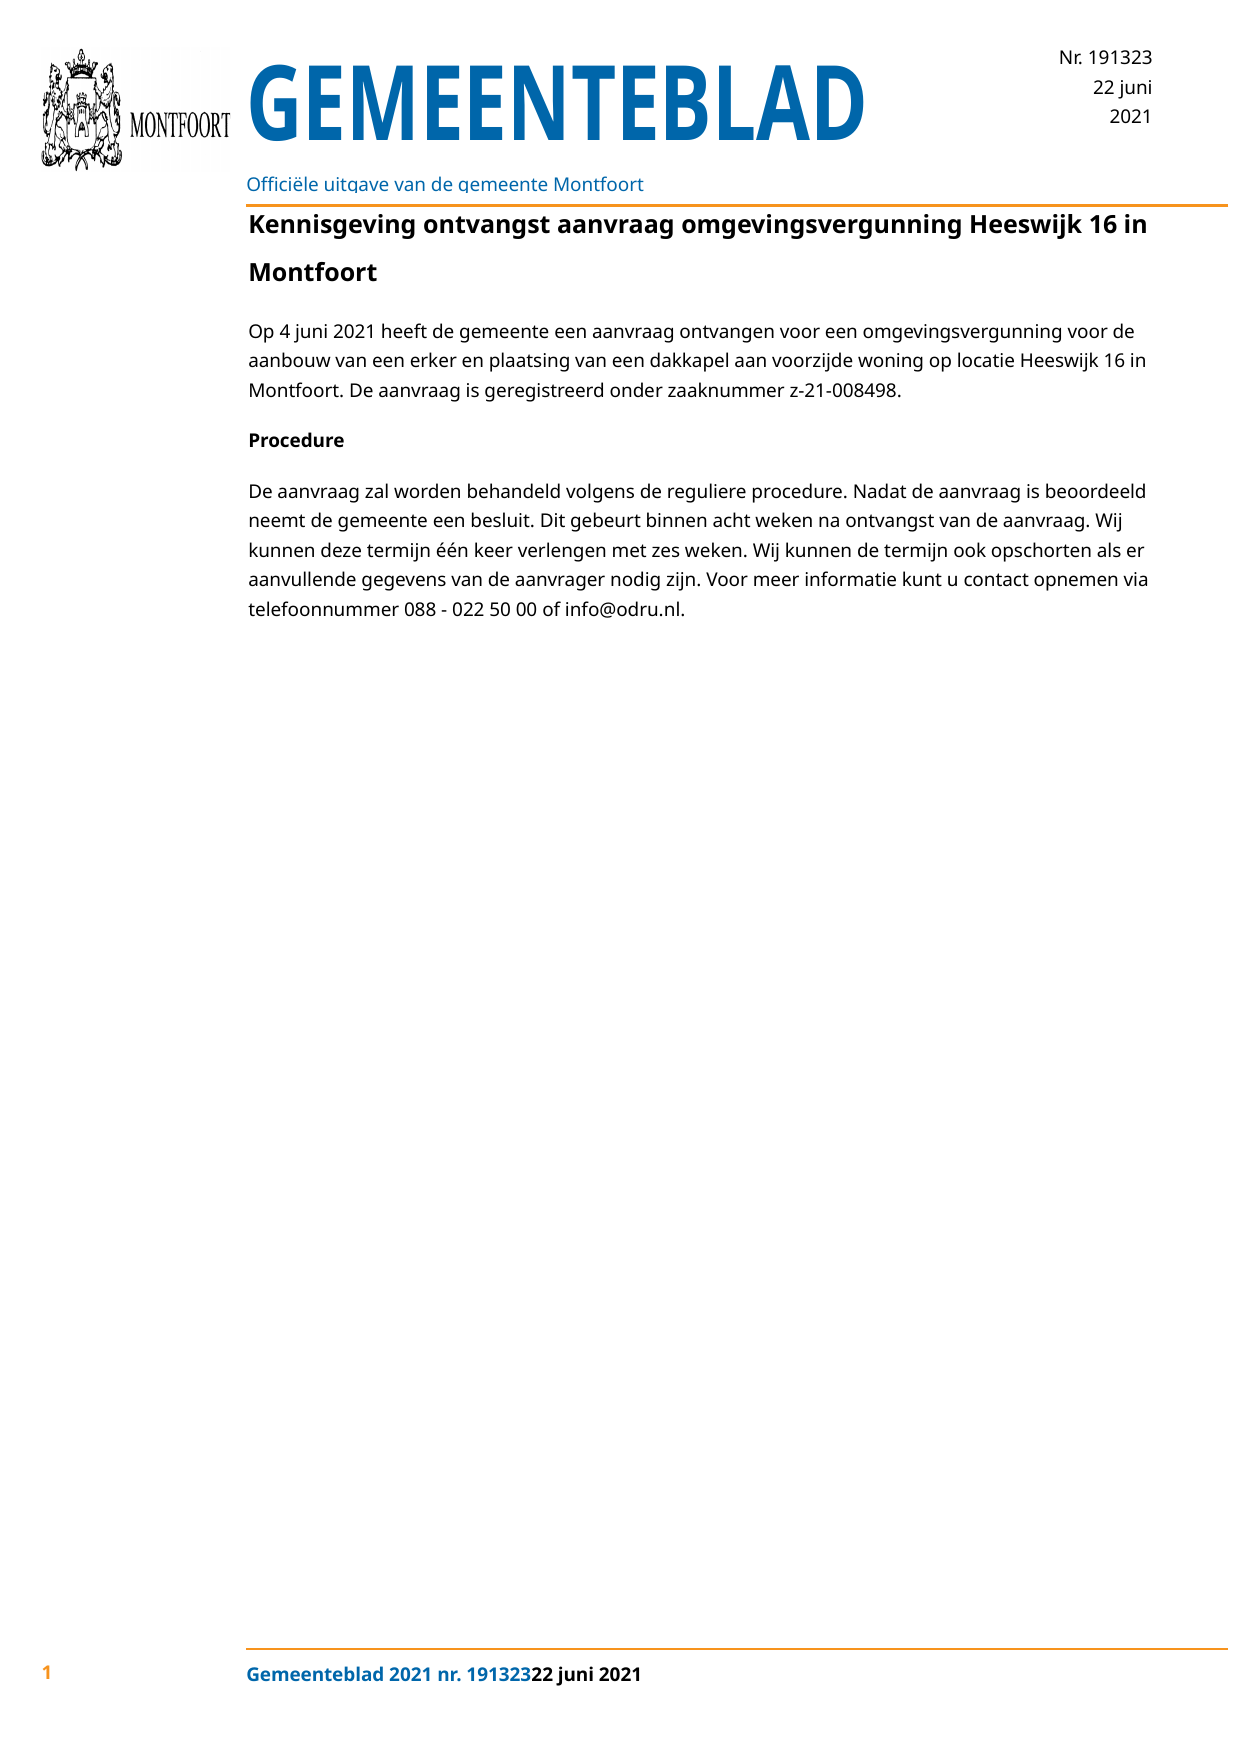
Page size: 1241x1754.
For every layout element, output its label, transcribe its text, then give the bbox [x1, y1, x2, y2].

picture [41, 47, 231, 172]
text Kennisgeving ontvangst aanvraag omgevingsvergunning Heeswijk 16 in Montfoort [248, 207, 1152, 288]
text De aanvraag zal worden behandeld volgens de reguliere procedure. Nadat de aanvraag is beoordeeld neemt de gemeente een besluit. Dit gebeurt binnen acht weken na ontvangst van de aanvraag. Wij kunnen deze termijn één keer verlengen met zes weken. Wij kunnen de termijn ook opschorten als er aanvullende gegevens van de aanvrager nodig zijn. Voor meer informatie kunt u contact opnemen via telefoonnummer 088 - 022 50 00 of info@odru.nl. [248, 478, 1152, 622]
text Procedure [248, 427, 1152, 453]
text Op 4 juni 2021 heeft de gemeente een aanvraag ontvangen voor een omgevingsvergunning voor de aanbouw van een erker en plaatsing van een dakkapel aan voorzijde woning op locatie Heeswijk 16 in Montfoort. De aanvraag is geregistreerd onder zaaknummer z-21-008498. [248, 318, 1152, 403]
